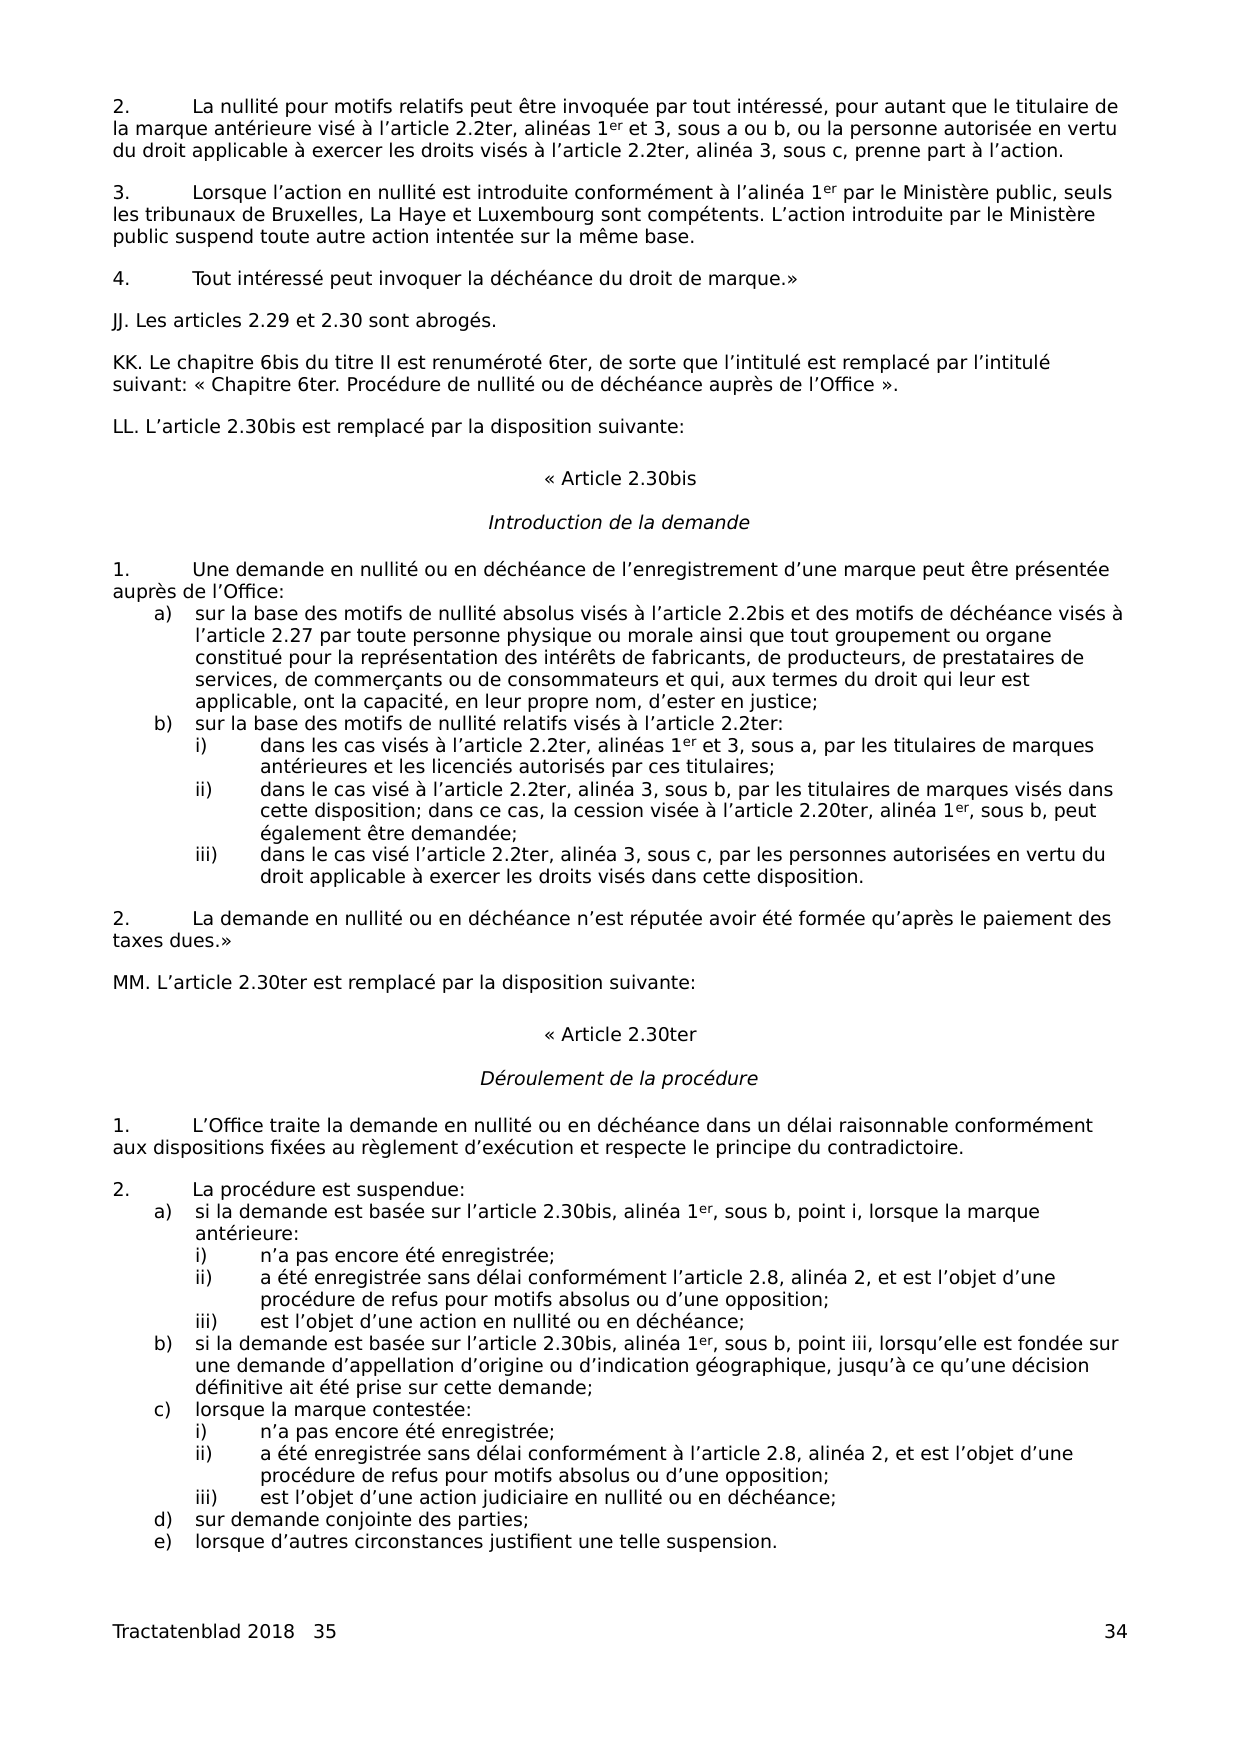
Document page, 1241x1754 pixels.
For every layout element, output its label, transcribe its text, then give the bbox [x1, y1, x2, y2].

text ii) dans le cas visé à l’article 2.2ter, alinéa 3, sous b, par les titulaires de marques visés dans cette disposition; dans ce cas, la cession visée à l’article 2.20ter, alinéa 1er, sous b, peut également être demandée; [195, 778, 1128, 844]
text i) n’a pas encore été enregistrée; [195, 1245, 1128, 1267]
text c) lorsque la marque contestée: [153, 1399, 1128, 1421]
text 2. La nullité pour motifs relatifs peut être invoquée par tout intéressé, pour autant que le titulaire de la marque antérieure visé à l’article 2.2ter, alinéas 1er et 3, sous a ou b, ou la personne autorisée en vertu du droit applicable à exercer les droits visés à l’article 2.2ter, alinéa 3, sous c, prenne part à l’action. [112, 96, 1128, 162]
text 1. L’Office traite la demande en nullité ou en déchéance dans un délai raisonnable conformément aux dispositions fixées au règlement d’exécution et respecte le principe du contradictoire. [112, 1115, 1128, 1159]
text a) sur la base des motifs de nullité absolus visés à l’article 2.2bis et des motifs de déchéance visés à l’article 2.27 par toute personne physique ou morale ainsi que tout groupement ou organe constitué pour la représentation des intérêts de fabricants, de producteurs, de prestataires de services, de commerçants ou de consommateurs et qui, aux termes du droit qui leur est applicable, ont la capacité, en leur propre nom, d’ester en justice; [153, 603, 1128, 712]
subtitle « Article 2.30bis Introduction de la demande [112, 468, 1128, 534]
text JJ. Les articles 2.29 et 2.30 sont abrogés. [112, 310, 1128, 332]
text iii) est l’objet d’une action en nullité ou en déchéance; [195, 1311, 1128, 1333]
text i) n’a pas encore été enregistrée; [195, 1421, 1128, 1443]
text iii) dans le cas visé l’article 2.2ter, alinéa 3, sous c, par les personnes autorisées en vertu du droit applicable à exercer les droits visés dans cette disposition. [195, 844, 1128, 888]
text KK. Le chapitre 6bis du titre II est renuméroté 6ter, de sorte que l’intitulé est remplacé par l’intitulé suivant: « Chapitre 6ter. Procédure de nullité ou de déchéance auprès de l’Office ». [112, 352, 1128, 396]
text 1. Une demande en nullité ou en déchéance de l’enregistrement d’une marque peut être présentée auprès de l’Office: [112, 559, 1128, 603]
text i) dans les cas visés à l’article 2.2ter, alinéas 1er et 3, sous a, par les titulaires de marques antérieures et les licenciés autorisés par ces titulaires; [195, 734, 1128, 778]
text a) si la demande est basée sur l’article 2.30bis, alinéa 1er, sous b, point i, lorsque la marque antérieure: [153, 1201, 1128, 1245]
text 2. La procédure est suspendue: [112, 1179, 1128, 1201]
text iii) est l’objet d’une action judiciaire en nullité ou en déchéance; [195, 1487, 1128, 1509]
subtitle « Article 2.30ter Déroulement de la procédure [112, 1024, 1128, 1090]
text b) sur la base des motifs de nullité relatifs visés à l’article 2.2ter: [153, 712, 1128, 734]
text b) si la demande est basée sur l’article 2.30bis, alinéa 1er, sous b, point iii, lorsqu’elle est fondée sur une demande d’appellation d’origine ou d’indication géographique, jusqu’à ce qu’une décision définitive ait été prise sur cette demande; [153, 1333, 1128, 1399]
text 4. Tout intéressé peut invoquer la déchéance du droit de marque.» [112, 268, 1128, 290]
text LL. L’article 2.30bis est remplacé par la disposition suivante: [112, 416, 1128, 438]
text 3. Lorsque l’action en nullité est introduite conformément à l’alinéa 1er par le Ministère public, seuls les tribunaux de Bruxelles, La Haye et Luxembourg sont compétents. L’action introduite par le Ministère public suspend toute autre action intentée sur la même base. [112, 182, 1128, 248]
text d) sur demande conjointe des parties; [153, 1509, 1128, 1531]
text MM. L’article 2.30ter est remplacé par la disposition suivante: [112, 972, 1128, 994]
text ii) a été enregistrée sans délai conformément l’article 2.8, alinéa 2, et est l’objet d’une procédure de refus pour motifs absolus ou d’une opposition; [195, 1267, 1128, 1311]
text e) lorsque d’autres circonstances justifient une telle suspension. [153, 1531, 1128, 1553]
text ii) a été enregistrée sans délai conformément à l’article 2.8, alinéa 2, et est l’objet d’une procédure de refus pour motifs absolus ou d’une opposition; [195, 1443, 1128, 1487]
text 2. La demande en nullité ou en déchéance n’est réputée avoir été formée qu’après le paiement des taxes dues.» [112, 908, 1128, 952]
